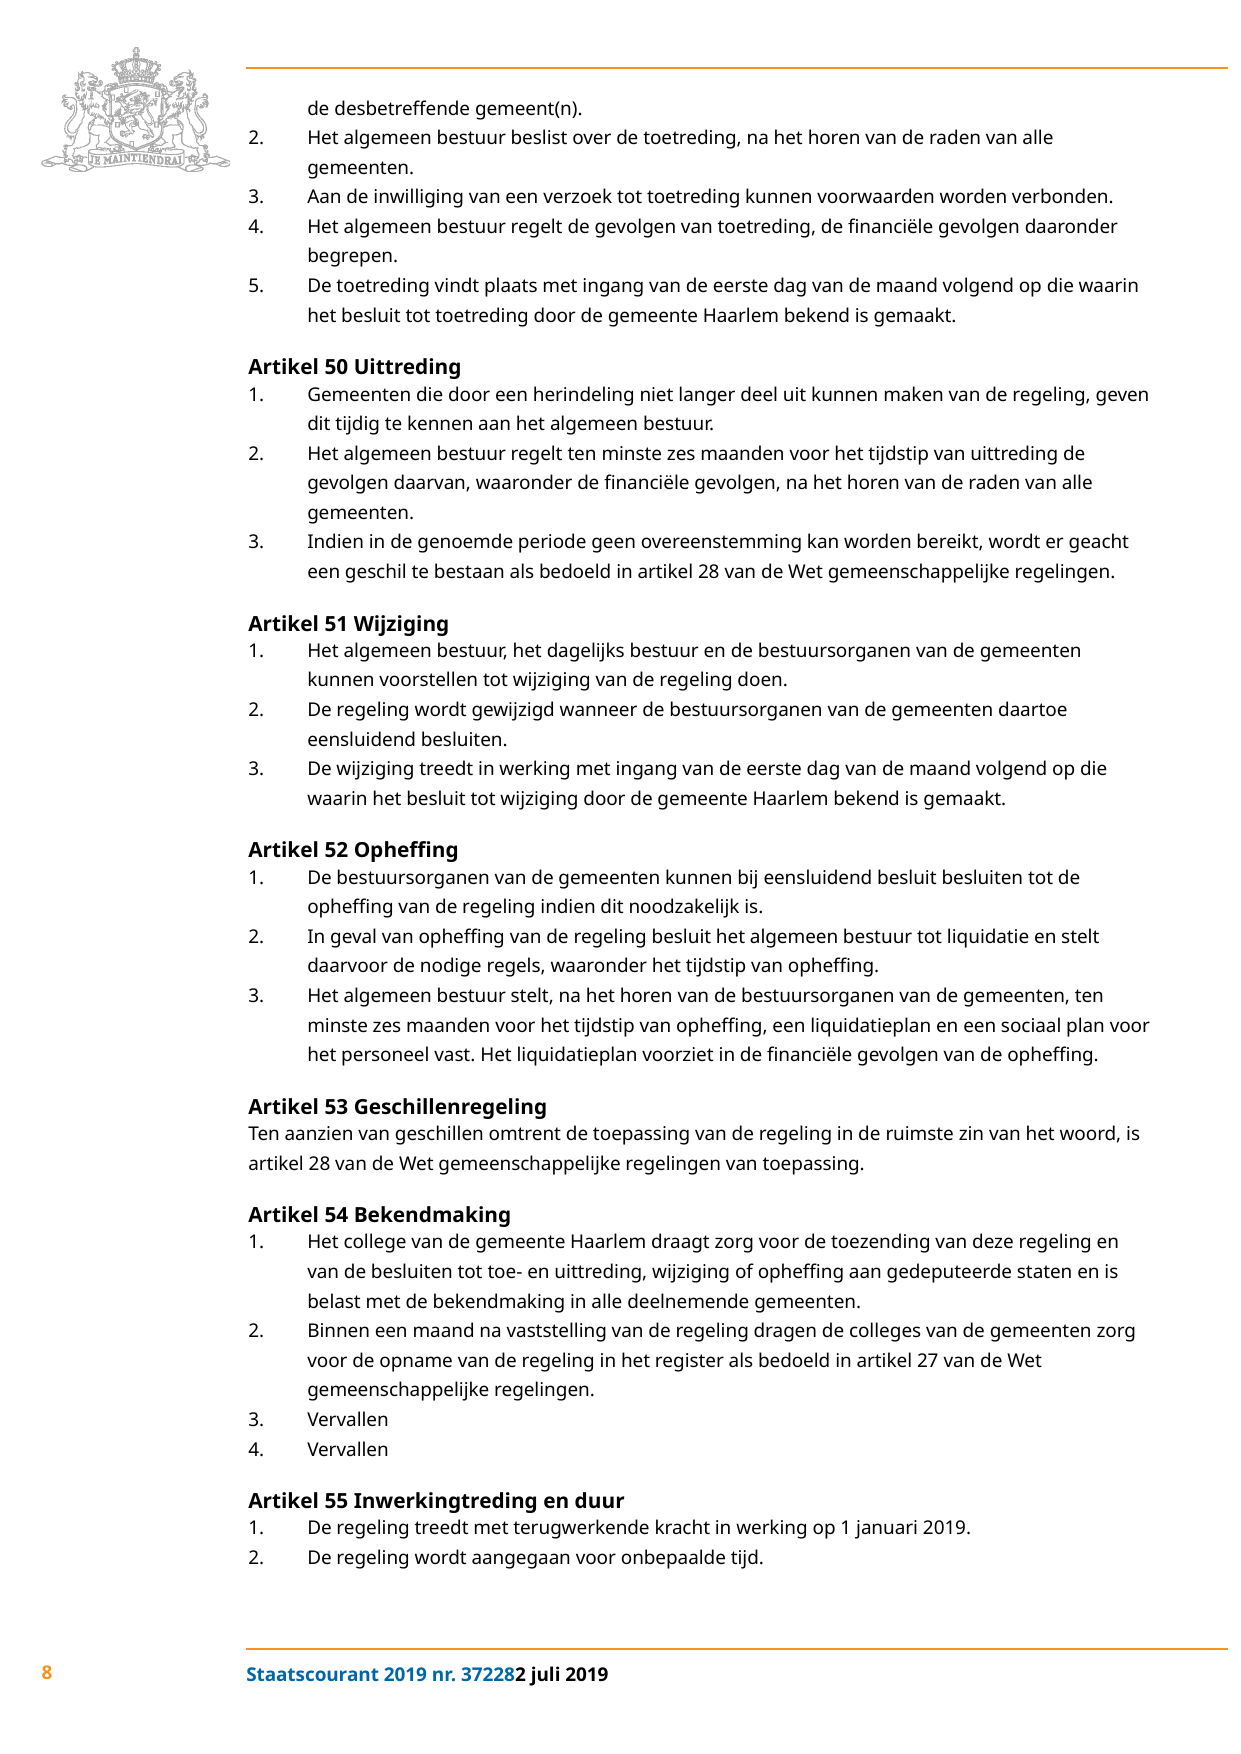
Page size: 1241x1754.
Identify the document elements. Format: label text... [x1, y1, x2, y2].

text Ten aanzien van geschillen omtrent de toepassing van de regeling in de ruimste zin van het woord, is artikel 28 van de Wet gemeenschappelijke regelingen van toepassing. [248, 1120, 1152, 1176]
picture [41, 47, 231, 172]
list De toetreding vindt plaats met ingang van de eerste dag van de maand volgend op die waarin het besluit tot toetreding door de gemeente Haarlem bekend is gemaakt. [248, 272, 1152, 328]
list De bestuursorganen van de gemeenten kunnen bij eensluidend besluit besluiten tot de opheffing van de regeling indien dit noodzakelijk is. [248, 864, 1152, 919]
list Vervallen [248, 1436, 1152, 1461]
text Artikel 51 Wijziging [248, 609, 1152, 637]
text Artikel 55 Inwerkingtreding en duur [248, 1486, 1152, 1514]
list Het algemeen bestuur beslist over de toetreding, na het horen van de raden van alle gemeenten. [248, 124, 1152, 180]
list Gemeenten die door een herindeling niet langer deel uit kunnen maken van de regeling, geven dit tijdig te kennen aan het algemeen bestuur. [248, 381, 1152, 436]
list In geval van opheffing van de regeling besluit het algemeen bestuur tot liquidatie en stelt daarvoor de nodige regels, waaronder het tijdstip van opheffing. [248, 923, 1152, 978]
list Het algemeen bestuur regelt de gevolgen van toetreding, de financiële gevolgen daaronder begrepen. [248, 213, 1152, 268]
text Artikel 50 Uittreding [248, 352, 1152, 381]
text Artikel 53 Geschillenregeling [248, 1092, 1152, 1120]
list De wijziging treedt in werking met ingang van de eerste dag van de maand volgend op die waarin het besluit tot wijziging door de gemeente Haarlem bekend is gemaakt. [248, 755, 1152, 811]
list Aan de inwilliging van een verzoek tot toetreding kunnen voorwaarden worden verbonden. [248, 183, 1152, 209]
list Het algemeen bestuur regelt ten minste zes maanden voor het tijdstip van uittreding de gevolgen daarvan, waaronder de financiële gevolgen, na het horen van de raden van alle gemeenten. [248, 440, 1152, 525]
list Het algemeen bestuur stelt, na het horen van de bestuursorganen van de gemeenten, ten minste zes maanden voor het tijdstip van opheffing, een liquidatieplan en een sociaal plan voor het personeel vast. Het liquidatieplan voorziet in de financiële gevolgen van de opheffing. [248, 982, 1152, 1067]
text Artikel 54 Bekendmaking [248, 1200, 1152, 1229]
list Vervallen [248, 1406, 1152, 1432]
list Het college van de gemeente Haarlem draagt zorg voor de toezending van deze regeling en van de besluiten tot toe- en uittreding, wijziging of opheffing aan gedeputeerde staten en is belast met de bekendmaking in alle deelnemende gemeenten. [248, 1229, 1152, 1313]
list De regeling wordt aangegaan voor onbepaalde tijd. [248, 1544, 1152, 1570]
list De regeling treedt met terugwerkende kracht in werking op 1 januari 2019. [248, 1514, 1152, 1540]
list de desbetreffende gemeent(n). [248, 95, 1152, 121]
list Het algemeen bestuur, het dagelijks bestuur en de bestuursorganen van de gemeenten kunnen voorstellen tot wijziging van de regeling doen. [248, 637, 1152, 692]
list De regeling wordt gewijzigd wanneer de bestuursorganen van de gemeenten daartoe eensluidend besluiten. [248, 696, 1152, 752]
list Binnen een maand na vaststelling van de regeling dragen de colleges van de gemeenten zorg voor de opname van de regeling in het register als bedoeld in artikel 27 van de Wet gemeenschappelijke regelingen. [248, 1317, 1152, 1402]
text Artikel 52 Opheffing [248, 835, 1152, 864]
list Indien in de genoemde periode geen overeenstemming kan worden bereikt, wordt er geacht een geschil te bestaan als bedoeld in artikel 28 van de Wet gemeenschappelijke regelingen. [248, 529, 1152, 584]
